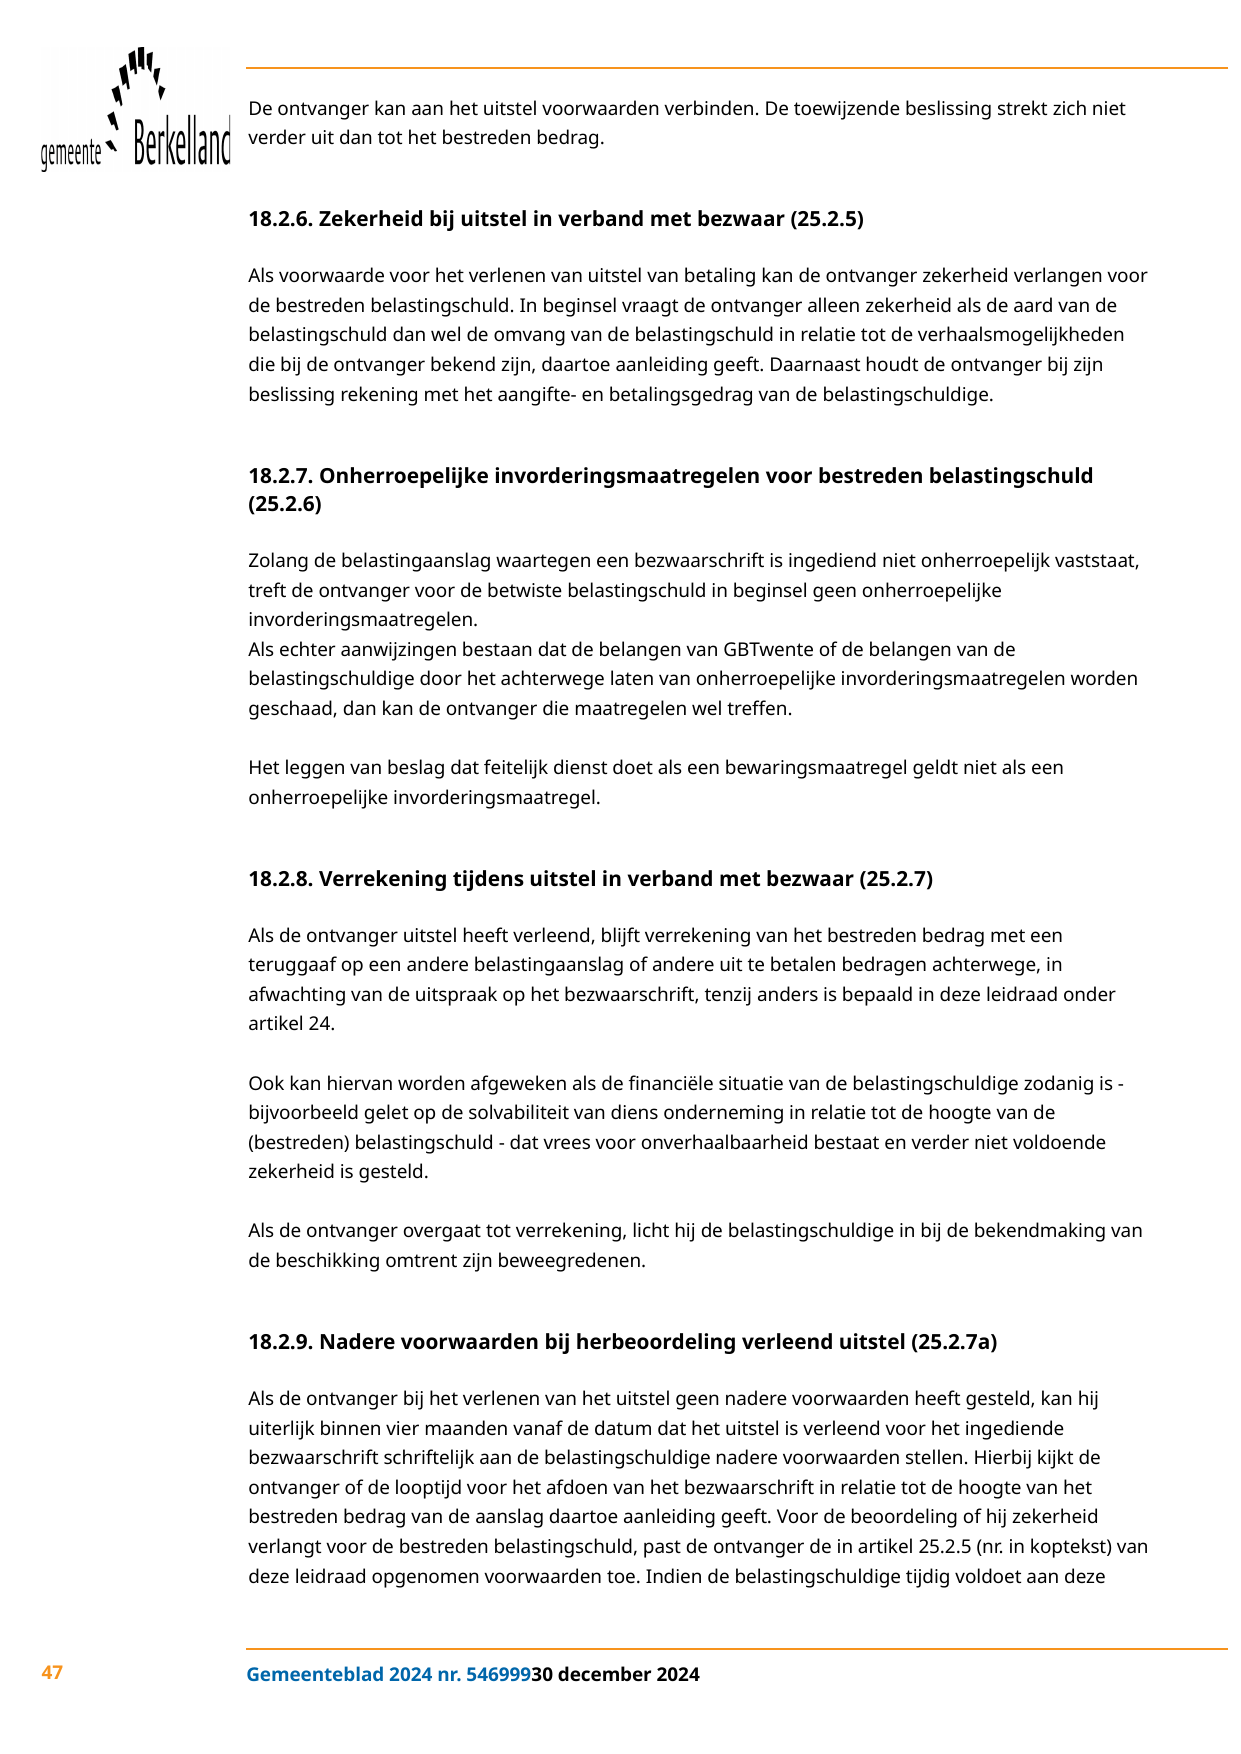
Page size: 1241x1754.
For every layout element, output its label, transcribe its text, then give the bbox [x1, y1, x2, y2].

text Ook kan hiervan worden afgeweken als de financiële situatie van de belastingschuldige zodanig is - bijvoorbeeld gelet op de solvabiliteit van diens onderneming in relatie tot de hoogte van de (bestreden) belastingschuld - dat vrees voor onverhaalbaarheid bestaat en verder niet voldoende zekerheid is gesteld. [248, 1070, 1152, 1184]
text Als de ontvanger uitstel heeft verleend, blijft verrekening van het bestreden bedrag met een teruggaaf op een andere belastingaanslag of andere uit te betalen bedragen achterwege, in afwachting van de uitspraak op het bezwaarschrift, tenzij anders is bepaald in deze leidraad onder artikel 24. [248, 922, 1152, 1036]
text Als de ontvanger bij het verlenen van het uitstel geen nadere voorwaarden heeft gesteld, kan hij uiterlijk binnen vier maanden vanaf de datum dat het uitstel is verleend voor het ingediende bezwaarschrift schriftelijk aan de belastingschuldige nadere voorwaarden stellen. Hierbij kijkt de ontvanger of de looptijd voor het afdoen van het bezwaarschrift in relatie tot de hoogte van het bestreden bedrag van de aanslag daartoe aanleiding geeft. Voor de beoordeling of hij zekerheid verlangt voor de bestreden belastingschuld, past de ontvanger de in artikel 25.2.5 (nr. in koptekst) van deze leidraad opgenomen voorwaarden toe. Indien de belastingschuldige tijdig voldoet aan deze [248, 1385, 1152, 1588]
text 18.2.8. Verrekening tijdens uitstel in verband met bezwaar (25.2.7) [248, 864, 1152, 892]
text De ontvanger kan aan het uitstel voorwaarden verbinden. De toewijzende beslissing strekt zich niet verder uit dan tot het bestreden bedrag. [248, 95, 1152, 150]
text Als de ontvanger overgaat tot verrekening, licht hij de belastingschuldige in bij de bekendmaking van de beschikking omtrent zijn beweegredenen. [248, 1218, 1152, 1273]
text Zolang de belastingaanslag waartegen een bezwaarschrift is ingediend niet onherroepelijk vaststaat, treft de ontvanger voor de betwiste belastingschuld in beginsel geen onherroepelijke invorderingsmaatregelen. [248, 547, 1152, 632]
text Als voorwaarde voor het verlenen van uitstel van betaling kan de ontvanger zekerheid verlangen voor de bestreden belastingschuld. In beginsel vraagt de ontvanger alleen zekerheid als de aard van de belastingschuld dan wel de omvang van de belastingschuld in relatie tot de verhaalsmogelijkheden die bij de ontvanger bekend zijn, daartoe aanleiding geeft. Daarnaast houdt de ontvanger bij zijn beslissing rekening met het aangifte- en betalingsgedrag van de belastingschuldige. [248, 262, 1152, 406]
text 18.2.9. Nadere voorwaarden bij herbeoordeling verleend uitstel (25.2.7a) [248, 1327, 1152, 1356]
text Het leggen van beslag dat feitelijk dienst doet als een bewaringsmaatregel geldt niet als een onherroepelijke invorderingsmaatregel. [248, 754, 1152, 809]
picture [41, 47, 231, 172]
text 18.2.6. Zekerheid bij uitstel in verband met bezwaar (25.2.5) [248, 204, 1152, 233]
text Als echter aanwijzingen bestaan dat de belangen van GBTwente of de belangen van de belastingschuldige door het achterwege laten van onherroepelijke invorderingsmaatregelen worden geschaad, dan kan de ontvanger die maatregelen wel treffen. [248, 636, 1152, 721]
text 18.2.7. Onherroepelijke invorderingsmaatregelen voor bestreden belastingschuld (25.2.6) [248, 461, 1152, 518]
